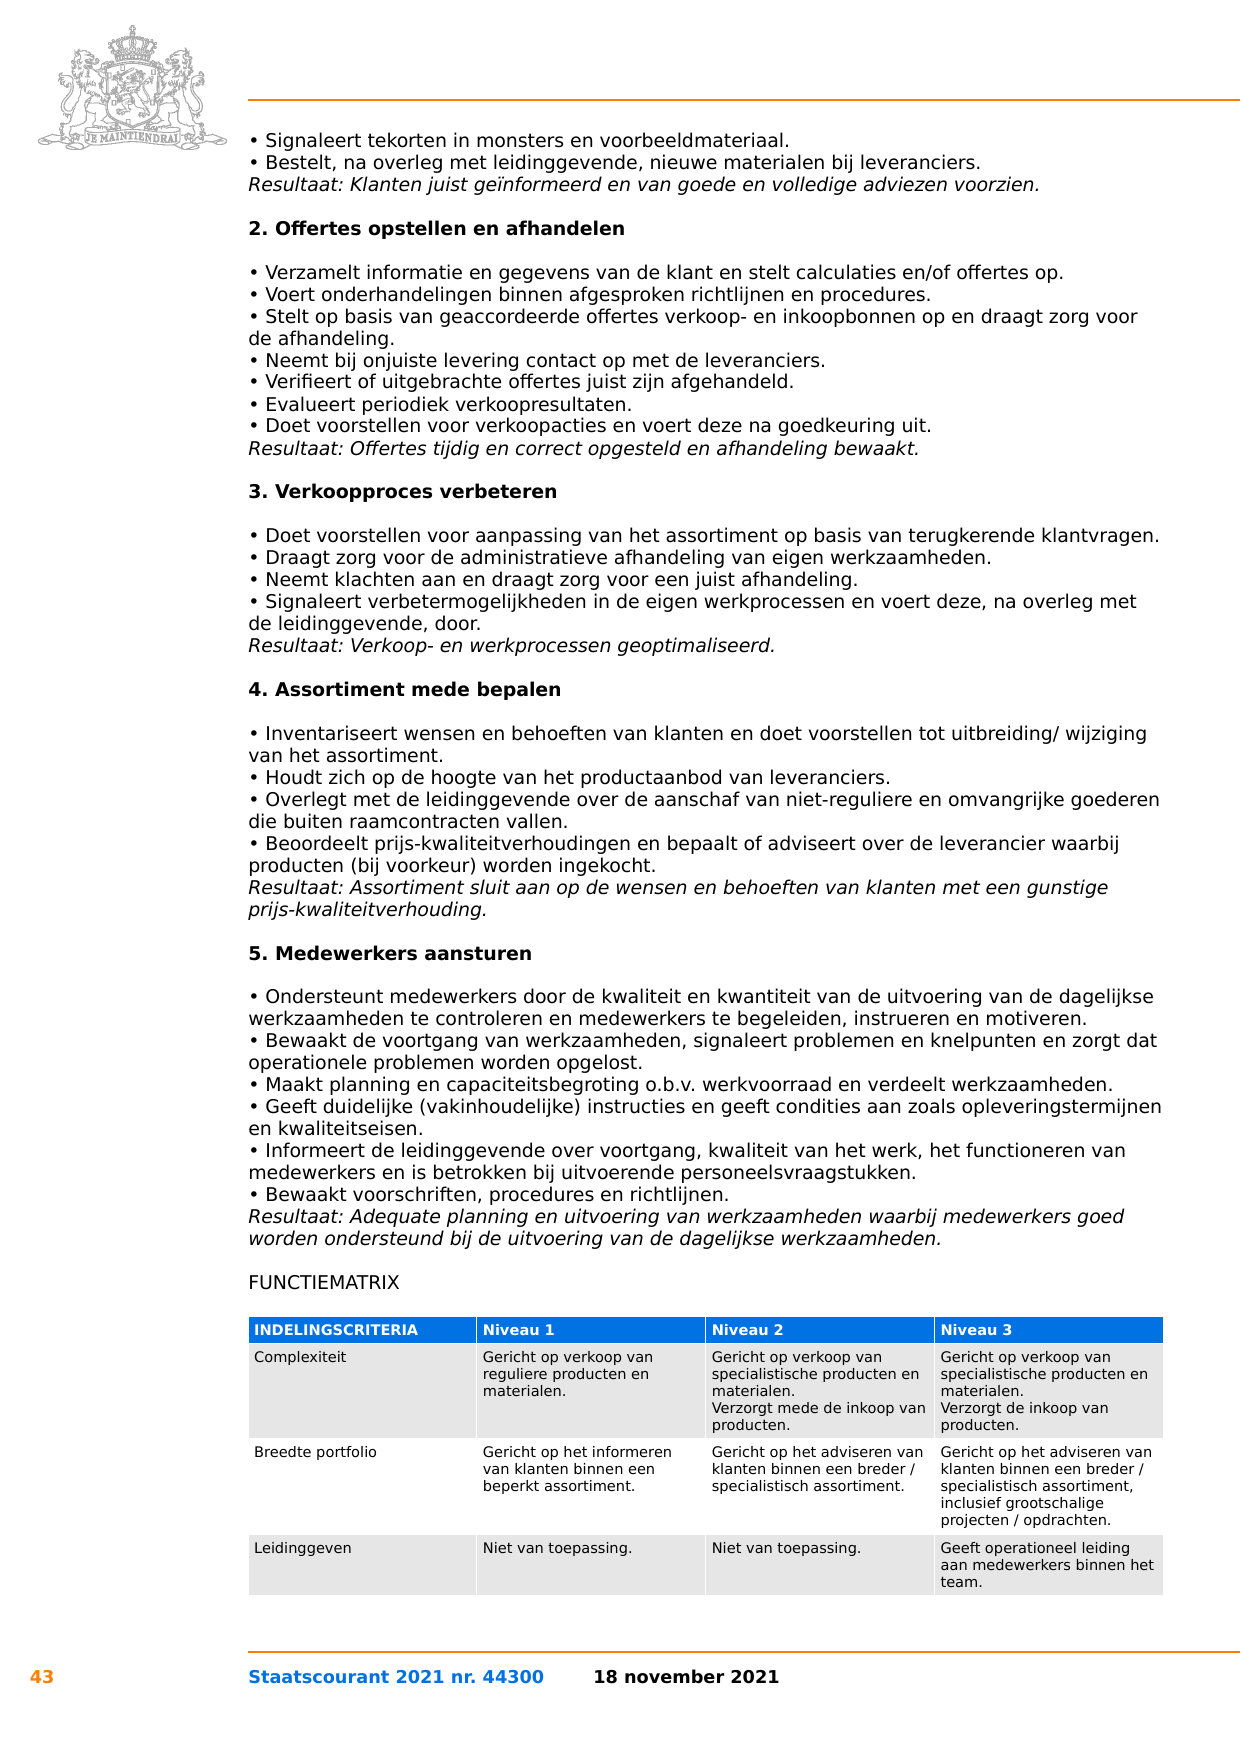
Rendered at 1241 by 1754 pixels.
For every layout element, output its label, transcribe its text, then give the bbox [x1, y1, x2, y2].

table_cell Complexiteit [249, 1344, 476, 1438]
text Resultaat: Verkoop- en werkprocessen geoptimaliseerd. [248, 635, 1163, 657]
text • Signaleert verbetermogelijkheden in de eigen werkprocessen en voert deze, na overleg met de leidinggevende, door. [248, 591, 1163, 635]
table_header Niveau 2 [706, 1317, 934, 1343]
text • Neemt bij onjuiste levering contact op met de leveranciers. [248, 349, 1163, 371]
text • Doet voorstellen voor verkoopacties en voert deze na goedkeuring uit. [248, 415, 1163, 437]
text • Neemt klachten aan en draagt zorg voor een juist afhandeling. [248, 569, 1163, 591]
text Resultaat: Adequate planning en uitvoering van werkzaamheden waarbij medewerkers goed worden ondersteund bij de uitvoering van de dagelijkse werkzaamheden. [248, 1206, 1163, 1250]
text • Bewaakt de voortgang van werkzaamheden, signaleert problemen en knelpunten en zorgt dat operationele problemen worden opgelost. [248, 1030, 1163, 1074]
text Resultaat: Klanten juist geïnformeerd en van goede en volledige adviezen voorzien. [248, 174, 1163, 196]
text • Bestelt, na overleg met leidinggevende, nieuwe materialen bij leveranciers. [248, 152, 1163, 174]
table_cell Geeft operationeel leiding aan medewerkers binnen het team. [935, 1535, 1163, 1595]
text • Houdt zich op de hoogte van het productaanbod van leveranciers. [248, 767, 1163, 789]
table_cell Niet van toepassing. [477, 1535, 705, 1595]
table_cell Gericht op het adviseren van klanten binnen een breder / specialistisch assortiment. [706, 1440, 934, 1534]
table_cell Niet van toepassing. [706, 1535, 934, 1595]
text • Signaleert tekorten in monsters en voorbeeldmateriaal. [248, 130, 1163, 152]
text • Verzamelt informatie en gegevens van de klant en stelt calculaties en/of offertes op. [248, 262, 1163, 283]
table_cell Gericht op verkoop van specialistische producten en materialen. Verzorgt de inkoop van producten. [935, 1344, 1163, 1438]
text • Evalueert periodiek verkoopresultaten. [248, 393, 1163, 415]
text • Stelt op basis van geaccordeerde offertes verkoop- en inkoopbonnen op en draagt zorg voor de afhandeling. [248, 306, 1163, 349]
table_header INDELINGSCRITERIA [249, 1317, 476, 1343]
text • Draagt zorg voor de administratieve afhandeling van eigen werkzaamheden. [248, 547, 1163, 569]
text Resultaat: Assortiment sluit aan op de wensen en behoeften van klanten met een gunstige prijs-kwaliteitverhouding. [248, 877, 1163, 921]
text • Geeft duidelijke (vakinhoudelijke) instructies en geeft condities aan zoals opleveringstermijnen en kwaliteitseisen. [248, 1096, 1163, 1140]
subtitle 2. Offertes opstellen en afhandelen [248, 218, 1163, 240]
text • Voert onderhandelingen binnen afgesproken richtlijnen en procedures. [248, 283, 1163, 306]
table_header Niveau 1 [477, 1317, 705, 1343]
subtitle 5. Medewerkers aansturen [248, 942, 1163, 964]
text • Verifieert of uitgebrachte offertes juist zijn afgehandeld. [248, 371, 1163, 393]
table_cell Gericht op verkoop van reguliere producten en materialen. [477, 1344, 705, 1438]
table_cell Breedte portfolio [249, 1440, 476, 1534]
table_cell Leidinggeven [249, 1535, 476, 1595]
text • Inventariseert wensen en behoeften van klanten en doet voorstellen tot uitbreiding/ wijziging van het assortiment. [248, 723, 1163, 767]
text • Maakt planning en capaciteitsbegroting o.b.v. werkvoorraad en verdeelt werkzaamheden. [248, 1074, 1163, 1096]
text FUNCTIEMATRIX [248, 1272, 1163, 1294]
subtitle 4. Assortiment mede bepalen [248, 679, 1163, 701]
table_cell Gericht op verkoop van specialistische producten en materialen. Verzorgt mede de inkoop van producten. [706, 1344, 934, 1438]
table_cell Gericht op het informeren van klanten binnen een beperkt assortiment. [477, 1440, 705, 1534]
table_header Niveau 3 [935, 1317, 1163, 1343]
text Resultaat: Offertes tijdig en correct opgesteld en afhandeling bewaakt. [248, 437, 1163, 459]
text • Doet voorstellen voor aanpassing van het assortiment op basis van terugkerende klantvragen. [248, 525, 1163, 547]
text • Ondersteunt medewerkers door de kwaliteit en kwantiteit van de uitvoering van de dagelijkse werkzaamheden te controleren en medewerkers te begeleiden, instrueren en motiveren. [248, 986, 1163, 1030]
text • Overlegt met de leidinggevende over de aanschaf van niet-reguliere en omvangrijke goederen die buiten raamcontracten vallen. [248, 789, 1163, 833]
text • Informeert de leidinggevende over voortgang, kwaliteit van het werk, het functioneren van medewerkers en is betrokken bij uitvoerende personeelsvraagstukken. [248, 1140, 1163, 1184]
subtitle 3. Verkoopproces verbeteren [248, 481, 1163, 503]
picture [38, 25, 227, 150]
text • Bewaakt voorschriften, procedures en richtlijnen. [248, 1184, 1163, 1206]
text • Beoordeelt prijs-kwaliteitverhoudingen en bepaalt of adviseert over de leverancier waarbij producten (bij voorkeur) worden ingekocht. [248, 833, 1163, 877]
table_cell Gericht op het adviseren van klanten binnen een breder / specialistisch assortiment, inclusief grootschalige projecten / opdrachten. [935, 1440, 1163, 1534]
